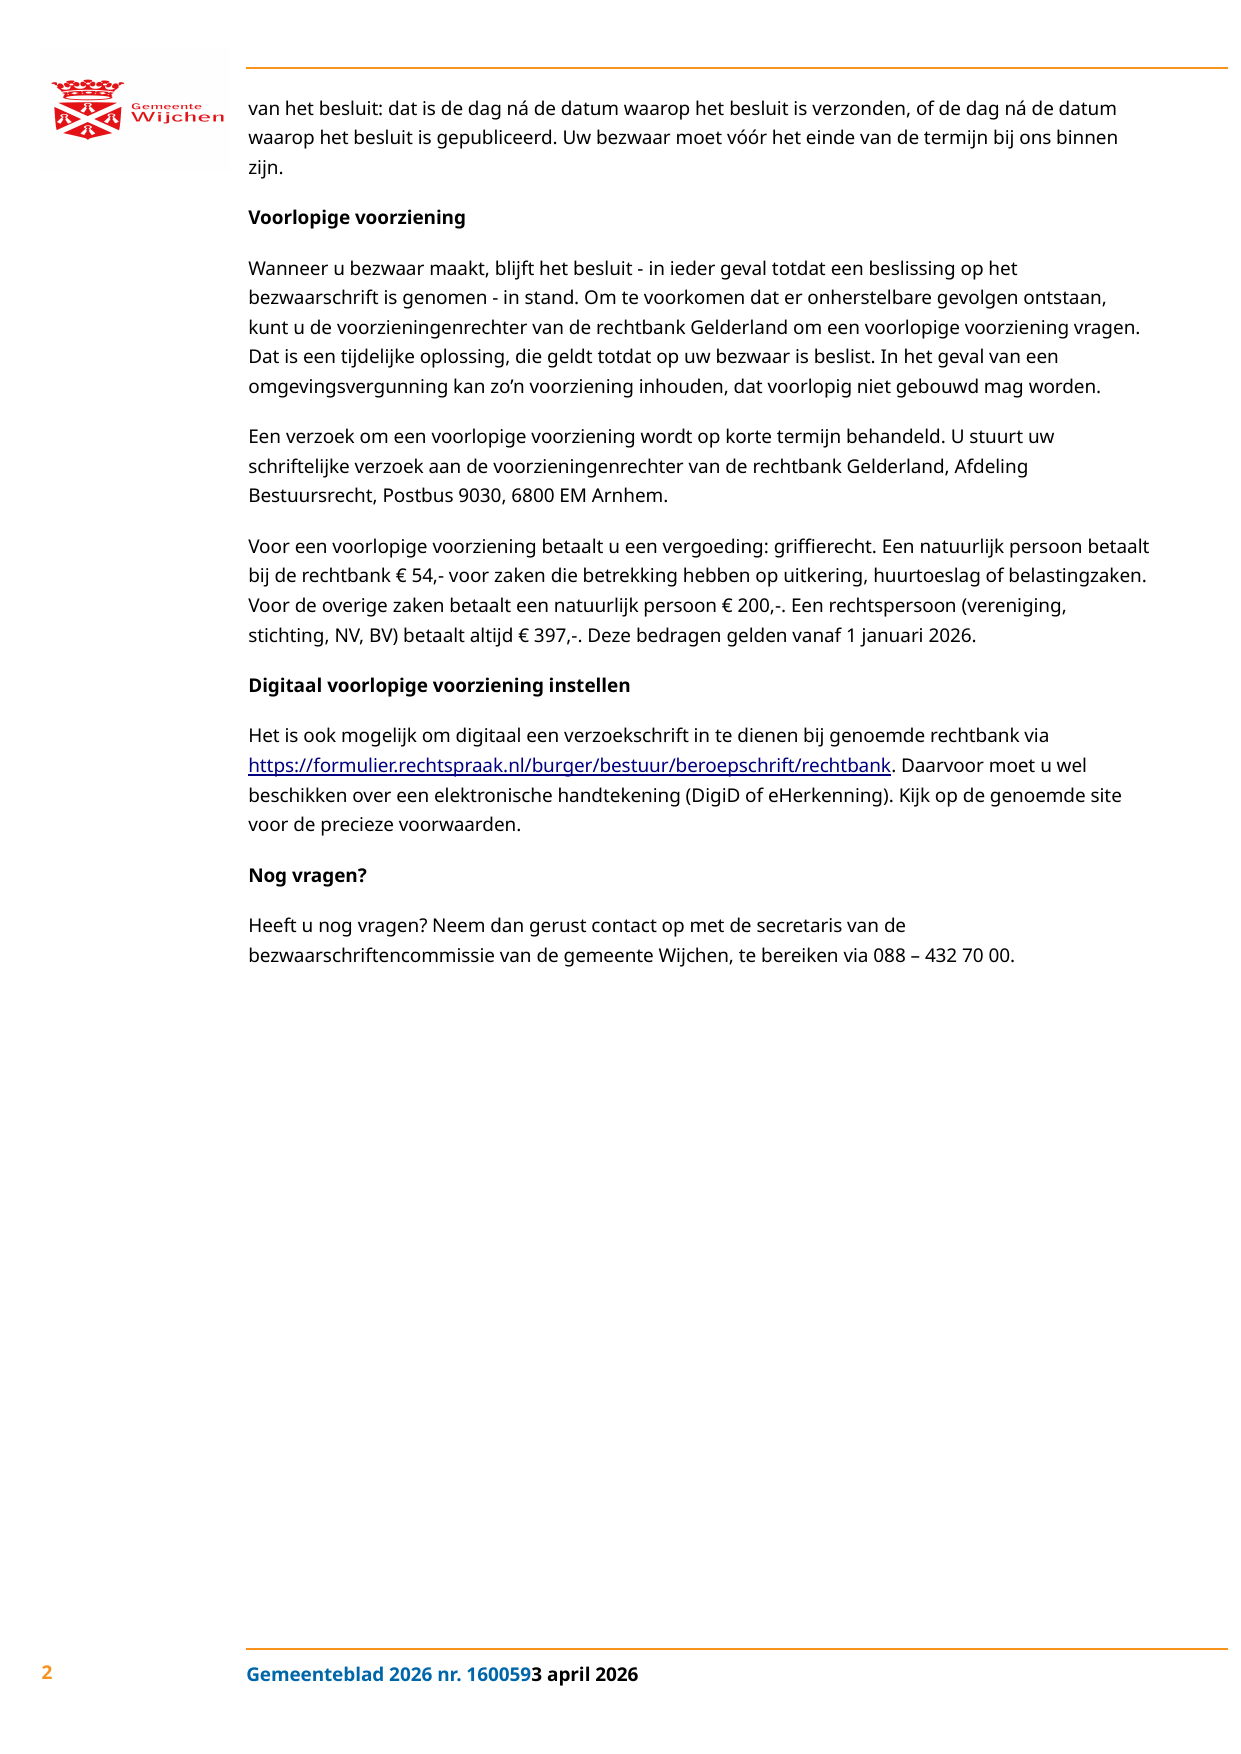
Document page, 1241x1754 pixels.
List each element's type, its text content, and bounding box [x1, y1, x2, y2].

text Voor een voorlopige voorziening betaalt u een vergoeding: griffierecht. Een natuurlijk persoon betaalt bij de rechtbank € 54,- voor zaken die betrekking hebben op uitkering, huurtoeslag of belastingzaken. Voor de overige zaken betaalt een natuurlijk persoon € 200,-. Een rechtspersoon (vereniging, stichting, NV, BV) betaalt altijd € 397,-. Deze bedragen gelden vanaf 1 januari 2026. [248, 533, 1152, 648]
text Digitaal voorlopige voorziening instellen [248, 672, 1152, 698]
text van het besluit: dat is de dag ná de datum waarop het besluit is verzonden, of de dag ná de datum waarop het besluit is gepubliceerd. Uw bezwaar moet vóór het einde van de termijn bij ons binnen zijn. [248, 95, 1152, 180]
text Voorlopige voorziening [248, 204, 1152, 230]
text Nog vragen? [248, 862, 1152, 888]
text Heeft u nog vragen? Neem dan gerust contact op met de secretaris van de bezwaarschriftencommissie van de gemeente Wijchen, te bereiken via 088 – 432 70 00. [248, 912, 1152, 968]
text Wanneer u bezwaar maakt, blijft het besluit - in ieder geval totdat een beslissing op het bezwaarschrift is genomen - in stand. Om te voorkomen dat er onherstelbare gevolgen ontstaan, kunt u de voorzieningenrechter van de rechtbank Gelderland om een voorlopige voorziening vragen. Dat is een tijdelijke oplossing, die geldt totdat op uw bezwaar is beslist. In het geval van een omgevingsvergunning kan zo’n voorziening inhouden, dat voorlopig niet gebouwd mag worden. [248, 255, 1152, 399]
text Het is ook mogelijk om digitaal een verzoekschrift in te dienen bij genoemde rechtbank via https://formulier.rechtspraak.nl/burger/bestuur/beroepschrift/rechtbank. Daarvoor moet u wel beschikken over een elektronische handtekening (DigiD of eHerkenning). Kijk op de genoemde site voor de precieze voorwaarden. [248, 723, 1152, 837]
picture [41, 47, 231, 172]
text Een verzoek om een voorlopige voorziening wordt op korte termijn behandeld. U stuurt uw schriftelijke verzoek aan de voorzieningenrechter van de rechtbank Gelderland, Afdeling Bestuursrecht, Postbus 9030, 6800 EM Arnhem. [248, 423, 1152, 508]
